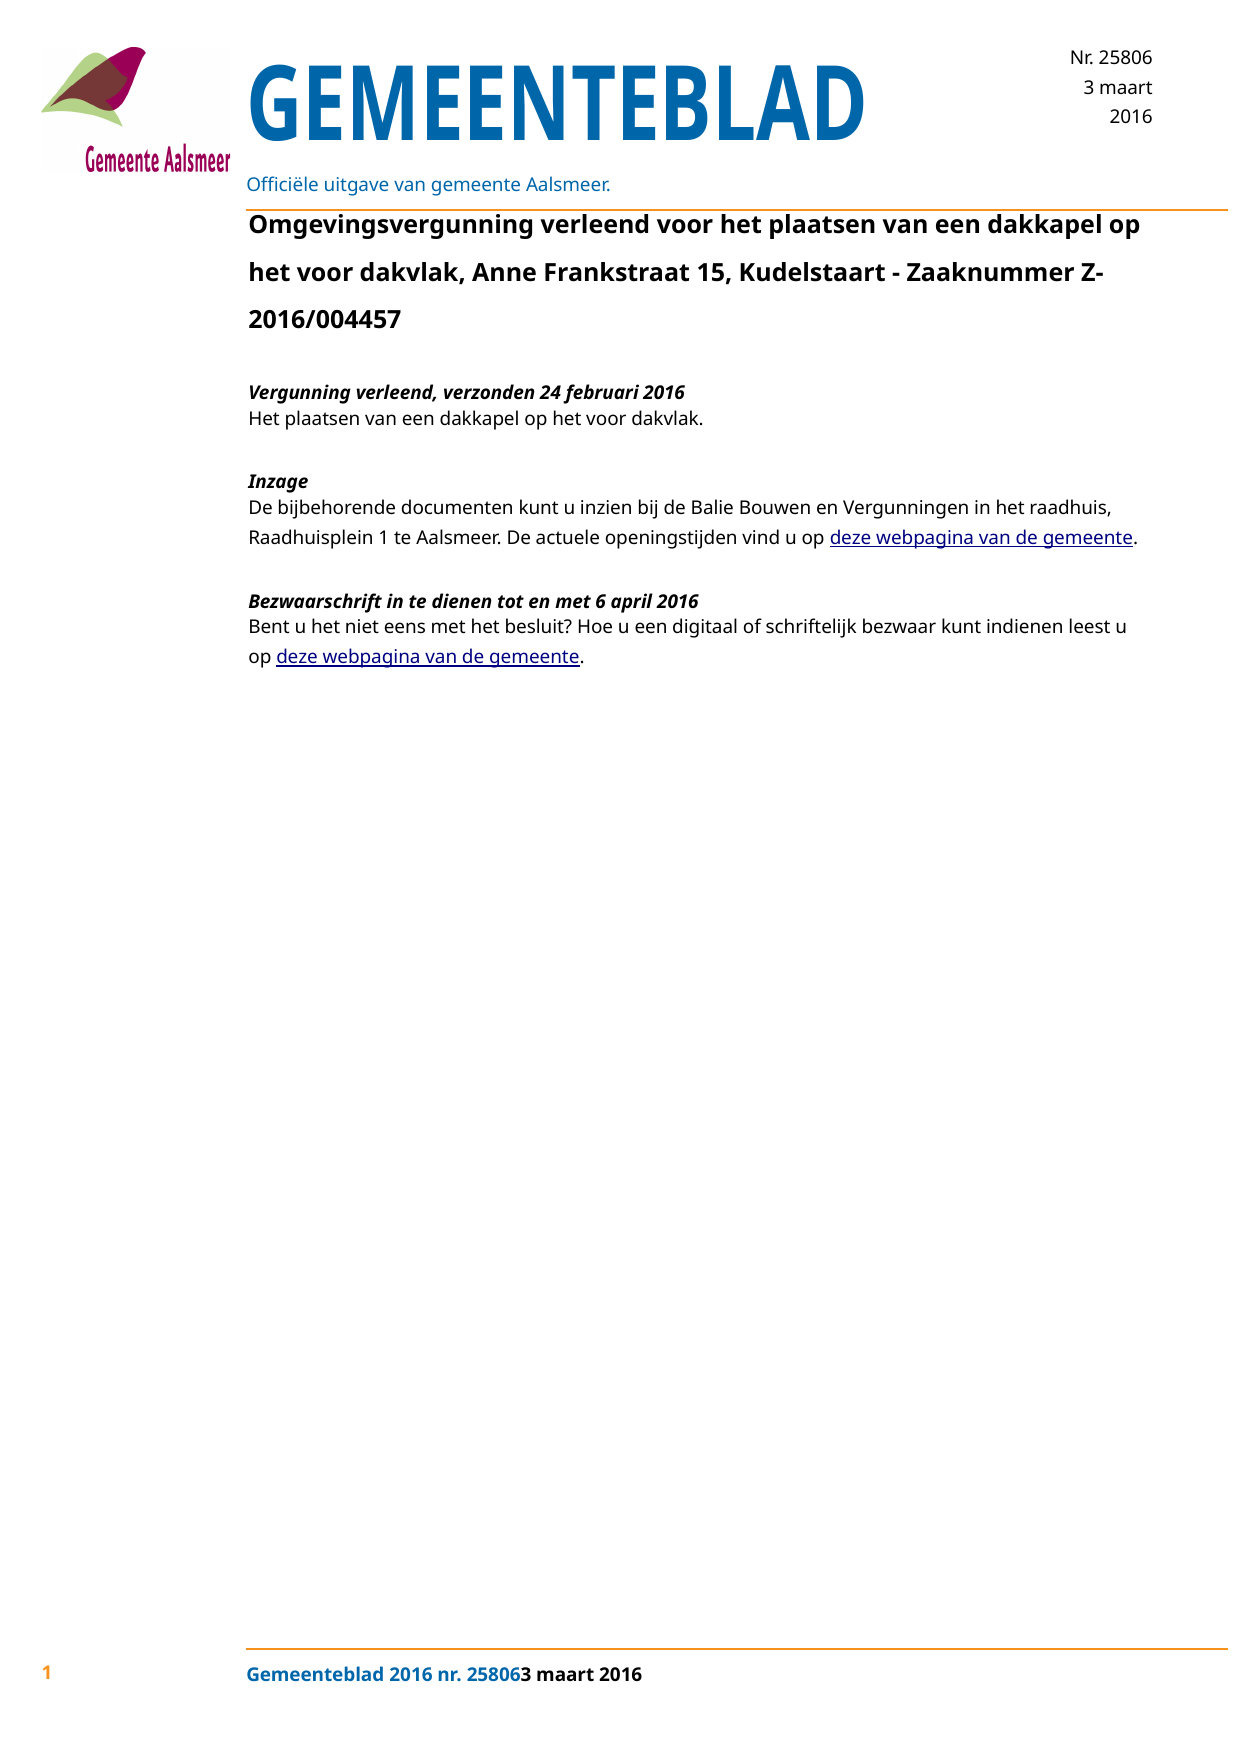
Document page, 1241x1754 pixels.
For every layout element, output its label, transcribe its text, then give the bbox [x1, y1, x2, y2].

text Bezwaarschrift in te dienen tot en met 6 april 2016 [248, 588, 1152, 614]
picture [41, 47, 231, 172]
text Omgevingsvergunning verleend voor het plaatsen van een dakkapel op het voor dakvlak, Anne Frankstraat 15, Kudelstaart - Zaaknummer Z-2016/004457 [248, 211, 1152, 336]
text Bent u het niet eens met het besluit? Hoe u een digitaal of schriftelijk bezwaar kunt indienen leest u op deze webpagina van de gemeente. [248, 614, 1152, 669]
text De bijbehorende documenten kunt u inzien bij de Balie Bouwen en Vergunningen in het raadhuis, Raadhuisplein 1 te Aalsmeer. De actuele openingstijden vind u op deze webpagina van de gemeente. [248, 494, 1152, 550]
text Het plaatsen van een dakkapel op het voor dakvlak. [248, 405, 1152, 431]
text Inzage [248, 469, 1152, 494]
text Vergunning verleend, verzonden 24 februari 2016 [248, 379, 1152, 405]
